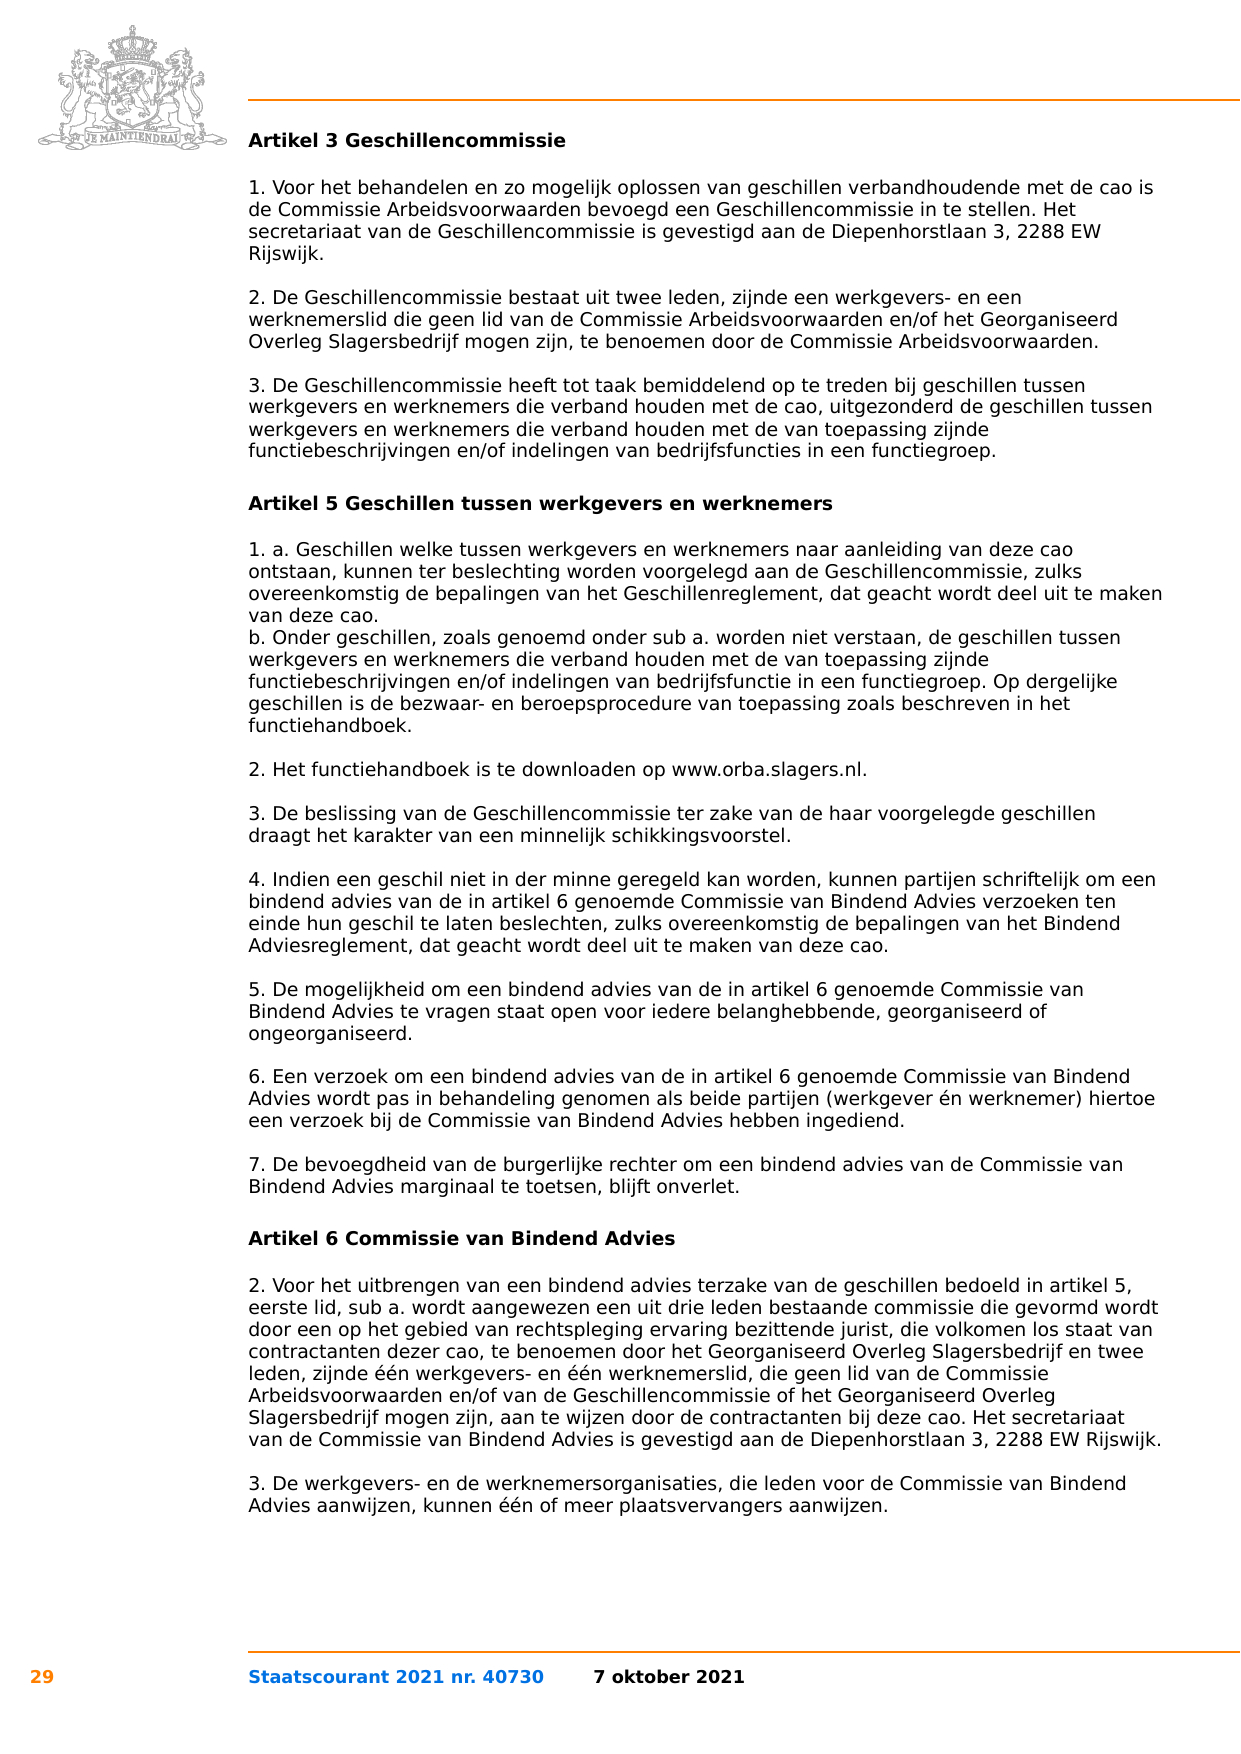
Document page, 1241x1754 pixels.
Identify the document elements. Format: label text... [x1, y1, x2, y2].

picture [38, 25, 227, 150]
text 3. De werkgevers- en de werknemersorganisaties, die leden voor de Commissie van Bindend Advies aanwijzen, kunnen één of meer plaatsvervangers aanwijzen. [248, 1473, 1163, 1517]
subtitle Artikel 6 Commissie van Bindend Advies [248, 1228, 1163, 1250]
text b. Onder geschillen, zoals genoemd onder sub a. worden niet verstaan, de geschillen tussen werkgevers en werknemers die verband houden met de van toepassing zijnde functiebeschrijvingen en/of indelingen van bedrijfsfunctie in een functiegroep. Op dergelijke geschillen is de bezwaar- en beroepsprocedure van toepassing zoals beschreven in het functiehandboek. [248, 627, 1163, 737]
text 2. Het functiehandboek is te downloaden op www.orba.slagers.nl. [248, 759, 1163, 781]
text 3. De Geschillencommissie heeft tot taak bemiddelend op te treden bij geschillen tussen werkgevers en werknemers die verband houden met de cao, uitgezonderd de geschillen tussen werkgevers en werknemers die verband houden met de van toepassing zijnde functiebeschrijvingen en/of indelingen van bedrijfsfuncties in een functiegroep. [248, 374, 1163, 462]
text 3. De beslissing van de Geschillencommissie ter zake van de haar voorgelegde geschillen draagt het karakter van een minnelijk schikkingsvoorstel. [248, 803, 1163, 847]
text 1. Voor het behandelen en zo mogelijk oplossen van geschillen verbandhoudende met de cao is de Commissie Arbeidsvoorwaarden bevoegd een Geschillencommissie in te stellen. Het secretariaat van de Geschillencommissie is gevestigd aan de Diepenhorstlaan 3, 2288 EW Rijswijk. [248, 177, 1163, 265]
text 6. Een verzoek om een bindend advies van de in artikel 6 genoemde Commissie van Bindend Advies wordt pas in behandeling genomen als beide partijen (werkgever én werknemer) hiertoe een verzoek bij de Commissie van Bindend Advies hebben ingediend. [248, 1066, 1163, 1132]
text 5. De mogelijkheid om een bindend advies van de in artikel 6 genoemde Commissie van Bindend Advies te vragen staat open voor iedere belanghebbende, georganiseerd of ongeorganiseerd. [248, 978, 1163, 1044]
subtitle Artikel 5 Geschillen tussen werkgevers en werknemers [248, 492, 1163, 514]
text 2. De Geschillencommissie bestaat uit twee leden, zijnde een werkgevers- en een werknemerslid die geen lid van de Commissie Arbeidsvoorwaarden en/of het Georganiseerd Overleg Slagersbedrijf mogen zijn, te benoemen door de Commissie Arbeidsvoorwaarden. [248, 287, 1163, 353]
subtitle Artikel 3 Geschillencommissie [248, 130, 1163, 152]
text 2. Voor het uitbrengen van een bindend advies terzake van de geschillen bedoeld in artikel 5, eerste lid, sub a. wordt aangewezen een uit drie leden bestaande commissie die gevormd wordt door een op het gebied van rechtspleging ervaring bezittende jurist, die volkomen los staat van contractanten dezer cao, te benoemen door het Georganiseerd Overleg Slagersbedrijf en twee leden, zijnde één werkgevers- en één werknemerslid, die geen lid van de Commissie Arbeidsvoorwaarden en/of van de Geschillencommissie of het Georganiseerd Overleg Slagersbedrijf mogen zijn, aan te wijzen door de contractanten bij deze cao. Het secretariaat van de Commissie van Bindend Advies is gevestigd aan de Diepenhorstlaan 3, 2288 EW Rijswijk. [248, 1275, 1163, 1451]
text 1. a. Geschillen welke tussen werkgevers en werknemers naar aanleiding van deze cao ontstaan, kunnen ter beslechting worden voorgelegd aan de Geschillencommissie, zulks overeenkomstig de bepalingen van het Geschillenreglement, dat geacht wordt deel uit te maken van deze cao. [248, 539, 1163, 627]
text 4. Indien een geschil niet in der minne geregeld kan worden, kunnen partijen schriftelijk om een bindend advies van de in artikel 6 genoemde Commissie van Bindend Advies verzoeken ten einde hun geschil te laten beslechten, zulks overeenkomstig de bepalingen van het Bindend Adviesreglement, dat geacht wordt deel uit te maken van deze cao. [248, 869, 1163, 957]
text 7. De bevoegdheid van de burgerlijke rechter om een bindend advies van de Commissie van Bindend Advies marginaal te toetsen, blijft onverlet. [248, 1154, 1163, 1198]
